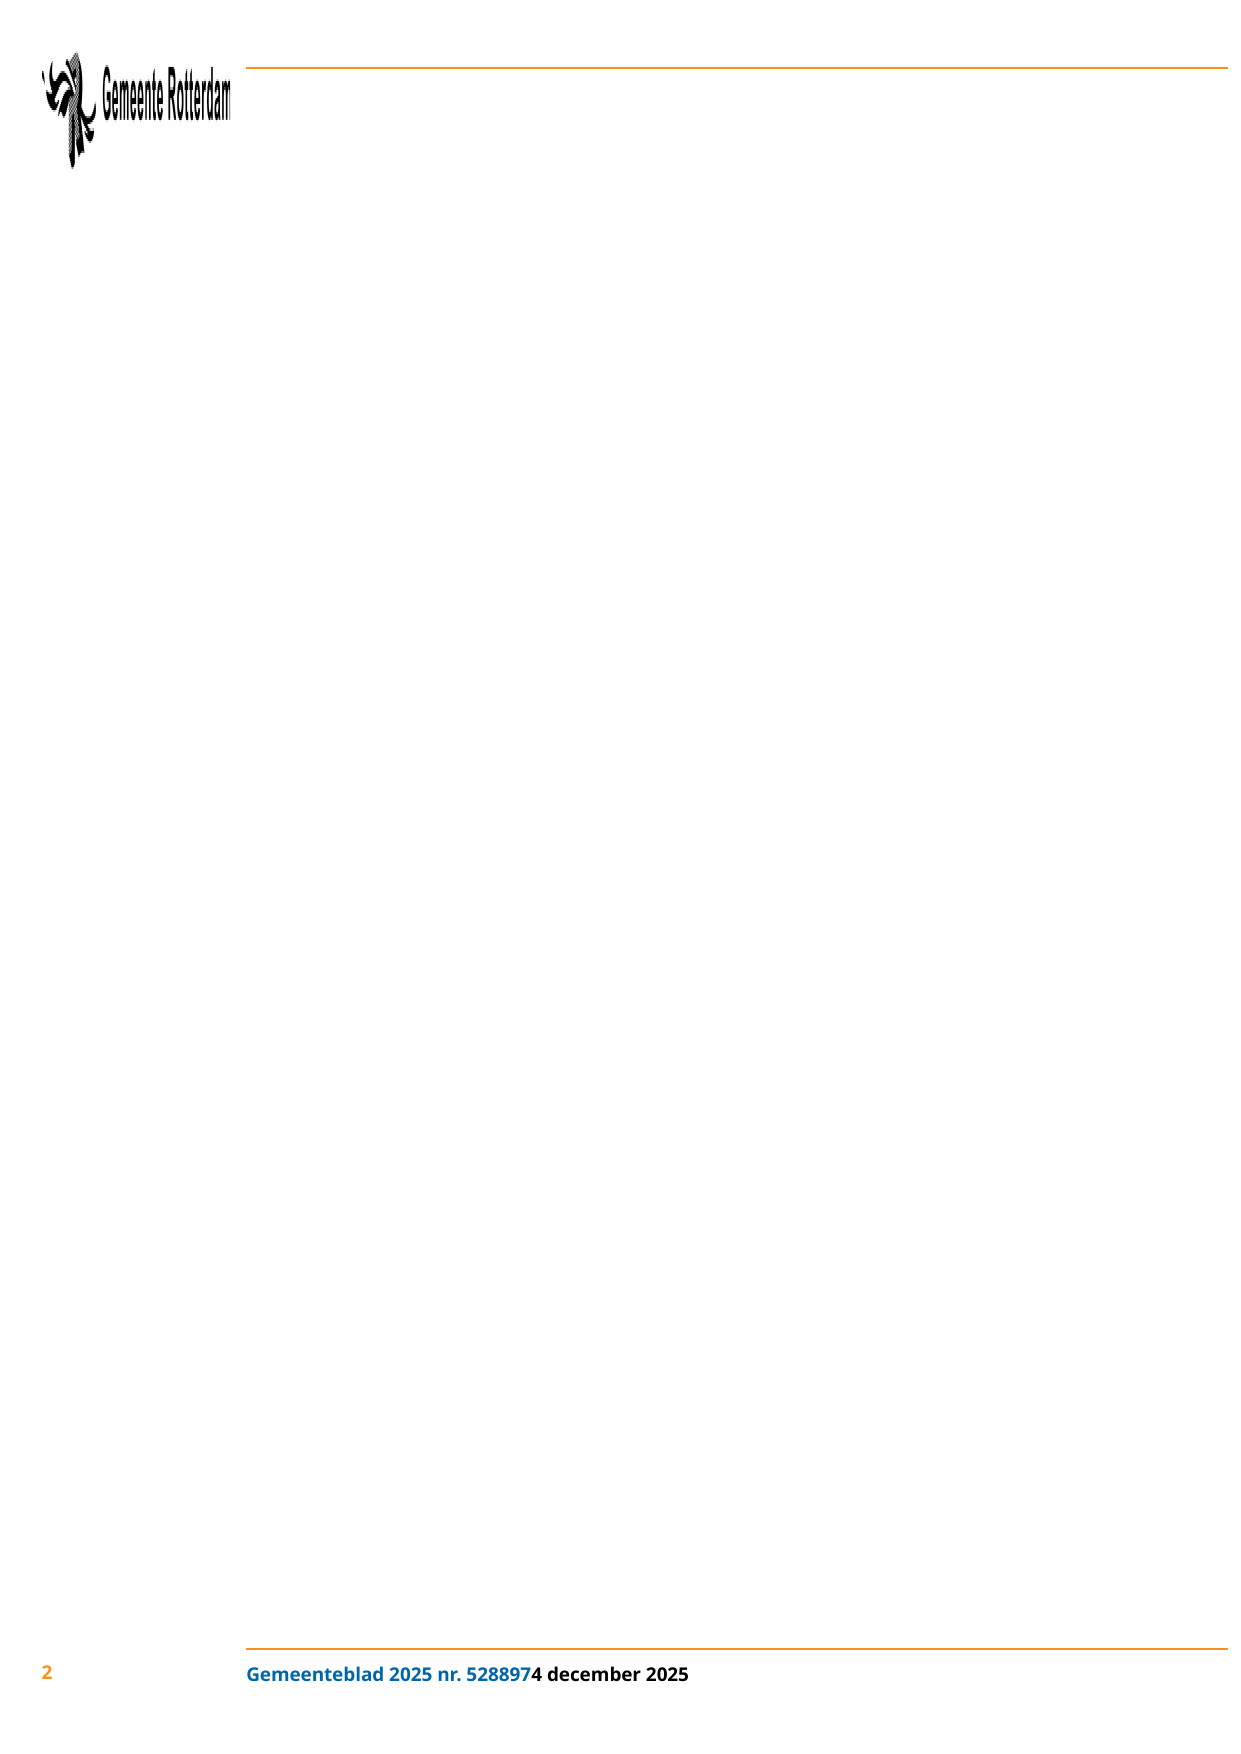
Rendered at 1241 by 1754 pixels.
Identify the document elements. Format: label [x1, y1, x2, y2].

picture [41, 47, 231, 172]
